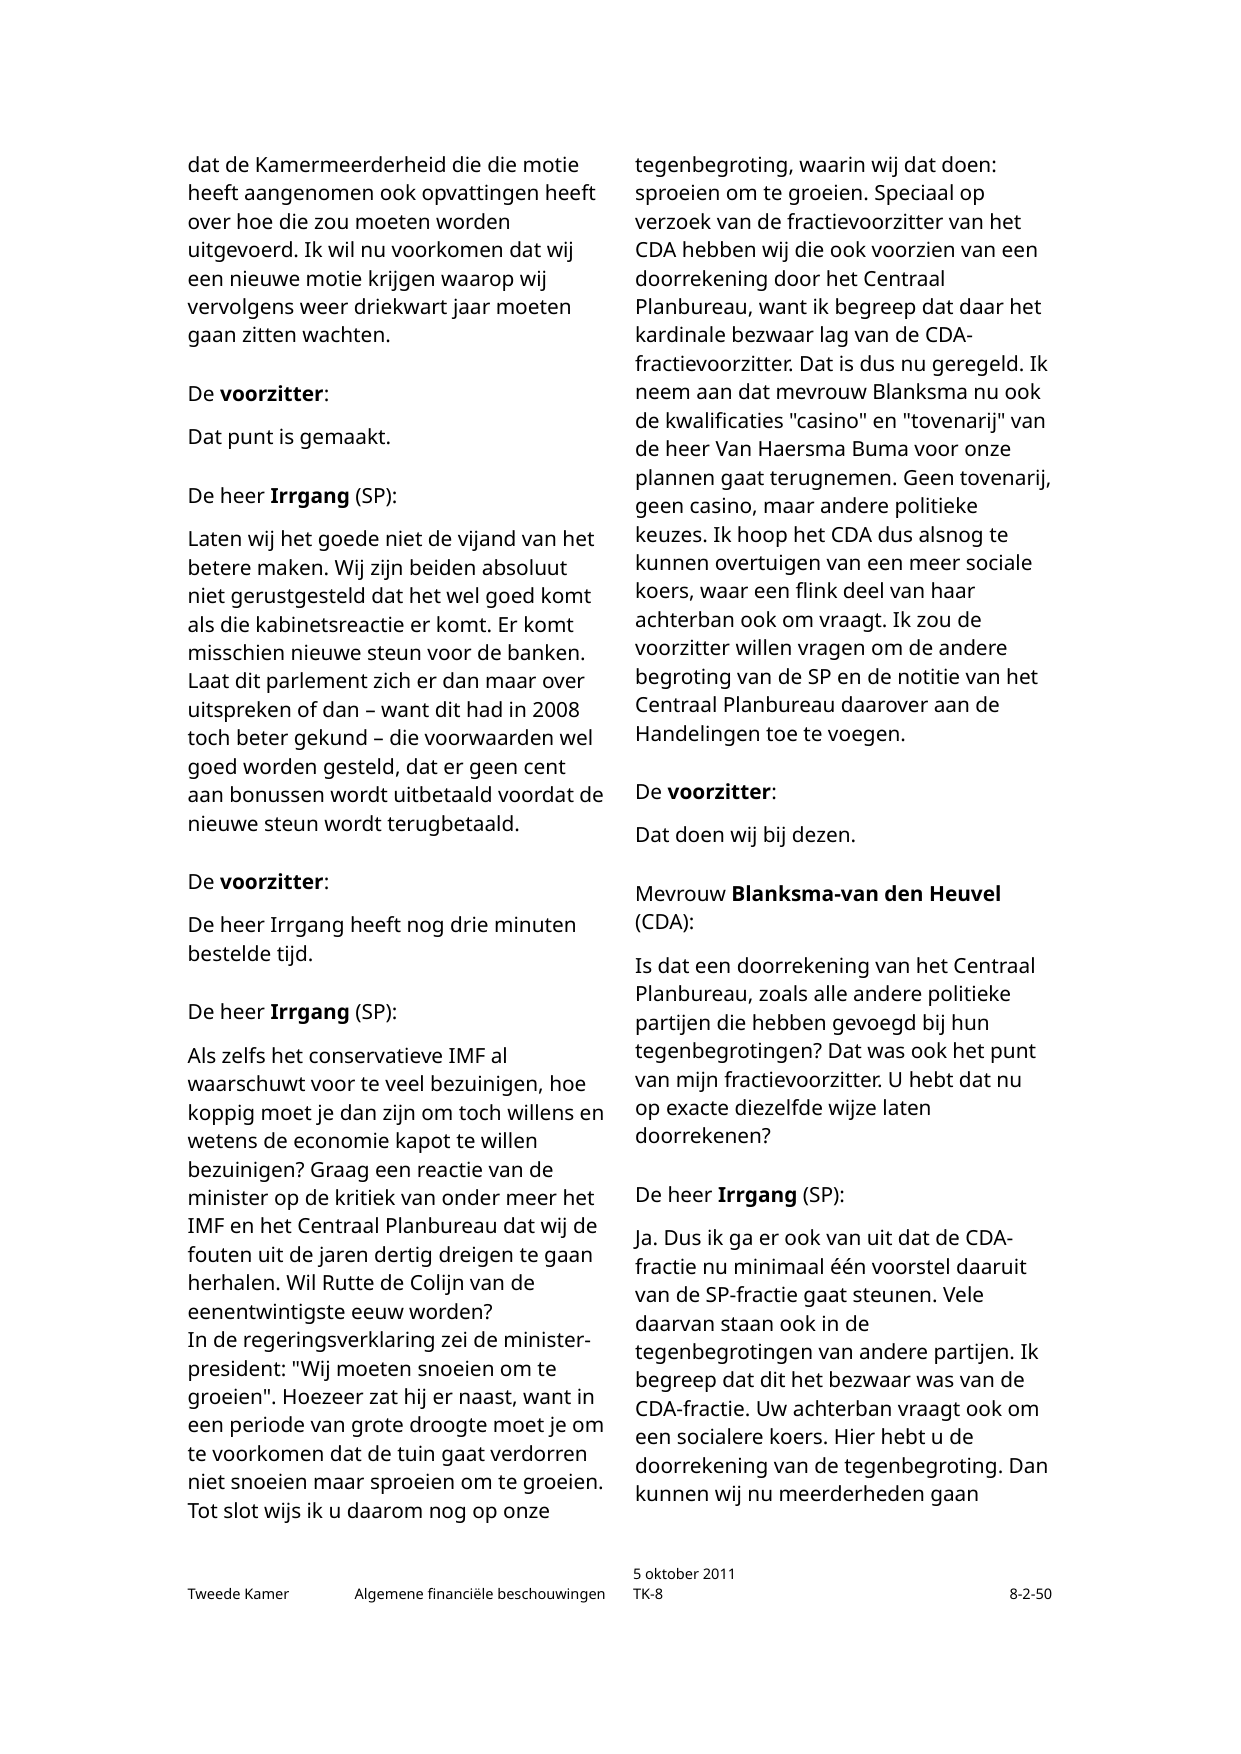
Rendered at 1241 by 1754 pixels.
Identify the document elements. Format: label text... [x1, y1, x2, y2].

text In de regeringsverklaring zei de minister-president: "Wij moeten snoeien om te groeien". Hoezeer zat hij er naast, want in een periode van grote droogte moet je om te voorkomen dat de tuin gaat verdorren niet snoeien maar sproeien om te groeien. Tot slot wijs ik u daarom nog op onze [187, 1325, 605, 1524]
text Ja. Dus ik ga er ook van uit dat de CDA-fractie nu minimaal één voorstel daaruit van de SP-fractie gaat steunen. Vele daarvan staan ook in de tegenbegrotingen van andere partijen. Ik begreep dat dit het bezwaar was van de CDA-fractie. Uw achterban vraagt ook om een socialere koers. Hier hebt u de doorrekening van de tegenbegroting. Dan kunnen wij nu meerderheden gaan [635, 1223, 1053, 1508]
text De voorzitter: [187, 867, 605, 896]
text Dat punt is gemaakt. [187, 422, 605, 451]
text Als zelfs het conservatieve IMF al waarschuwt voor te veel bezuinigen, hoe koppig moet je dan zijn om toch willens en wetens de economie kapot te willen bezuinigen? Graag een reactie van de minister op de kritiek van onder meer het IMF en het Centraal Planbureau dat wij de fouten uit de jaren dertig dreigen te gaan herhalen. Wil Rutte de Colijn van de eenentwintigste eeuw worden? [187, 1041, 605, 1325]
text De voorzitter: [635, 777, 1053, 806]
text De heer Irrgang heeft nog drie minuten bestelde tijd. [187, 911, 605, 967]
text De heer Irrgang (SP): [635, 1180, 1053, 1208]
text tegenbegroting, waarin wij dat doen: sproeien om te groeien. Speciaal op verzoek van de fractievoorzitter van het CDA hebben wij die ook voorzien van een doorrekening door het Centraal Planbureau, want ik begreep dat daar het kardinale bezwaar lag van de CDA-fractievoorzitter. Dat is dus nu geregeld. Ik neem aan dat mevrouw Blanksma nu ook de kwalificaties "casino" en "tovenarij" van de heer Van Haersma Buma voor onze plannen gaat terugnemen. Geen tovenarij, geen casino, maar andere politieke keuzes. Ik hoop het CDA dus alsnog te kunnen overtuigen van een meer sociale koers, waar een flink deel van haar achterban ook om vraagt. Ik zou de voorzitter willen vragen om de andere begroting van de SP en de notitie van het Centraal Planbureau daarover aan de Handelingen toe te voegen. [635, 150, 1053, 747]
text De voorzitter: [187, 379, 605, 407]
text Dat doen wij bij dezen. [635, 821, 1053, 849]
text Mevrouw Blanksma-van den Heuvel (CDA): [635, 879, 1053, 936]
text dat de Kamermeerderheid die die motie heeft aangenomen ook opvattingen heeft over hoe die zou moeten worden uitgevoerd. Ik wil nu voorkomen dat wij een nieuwe motie krijgen waarop wij vervolgens weer driekwart jaar moeten gaan zitten wachten. [187, 150, 605, 349]
text De heer Irrgang (SP): [187, 997, 605, 1026]
text Laten wij het goede niet de vijand van het betere maken. Wij zijn beiden absoluut niet gerustgesteld dat het wel goed komt als die kabinetsreactie er komt. Er komt misschien nieuwe steun voor de banken. Laat dit parlement zich er dan maar over uitspreken of dan – want dit had in 2008 toch beter gekund – die voorwaarden wel goed worden gesteld, dat er geen cent aan bonussen wordt uitbetaald voordat de nieuwe steun wordt terugbetaald. [187, 524, 605, 837]
text De heer Irrgang (SP): [187, 481, 605, 509]
text Is dat een doorrekening van het Centraal Planbureau, zoals alle andere politieke partijen die hebben gevoegd bij hun tegenbegrotingen? Dat was ook het punt van mijn fractievoorzitter. U hebt dat nu op exacte diezelfde wijze laten doorrekenen? [635, 951, 1053, 1150]
